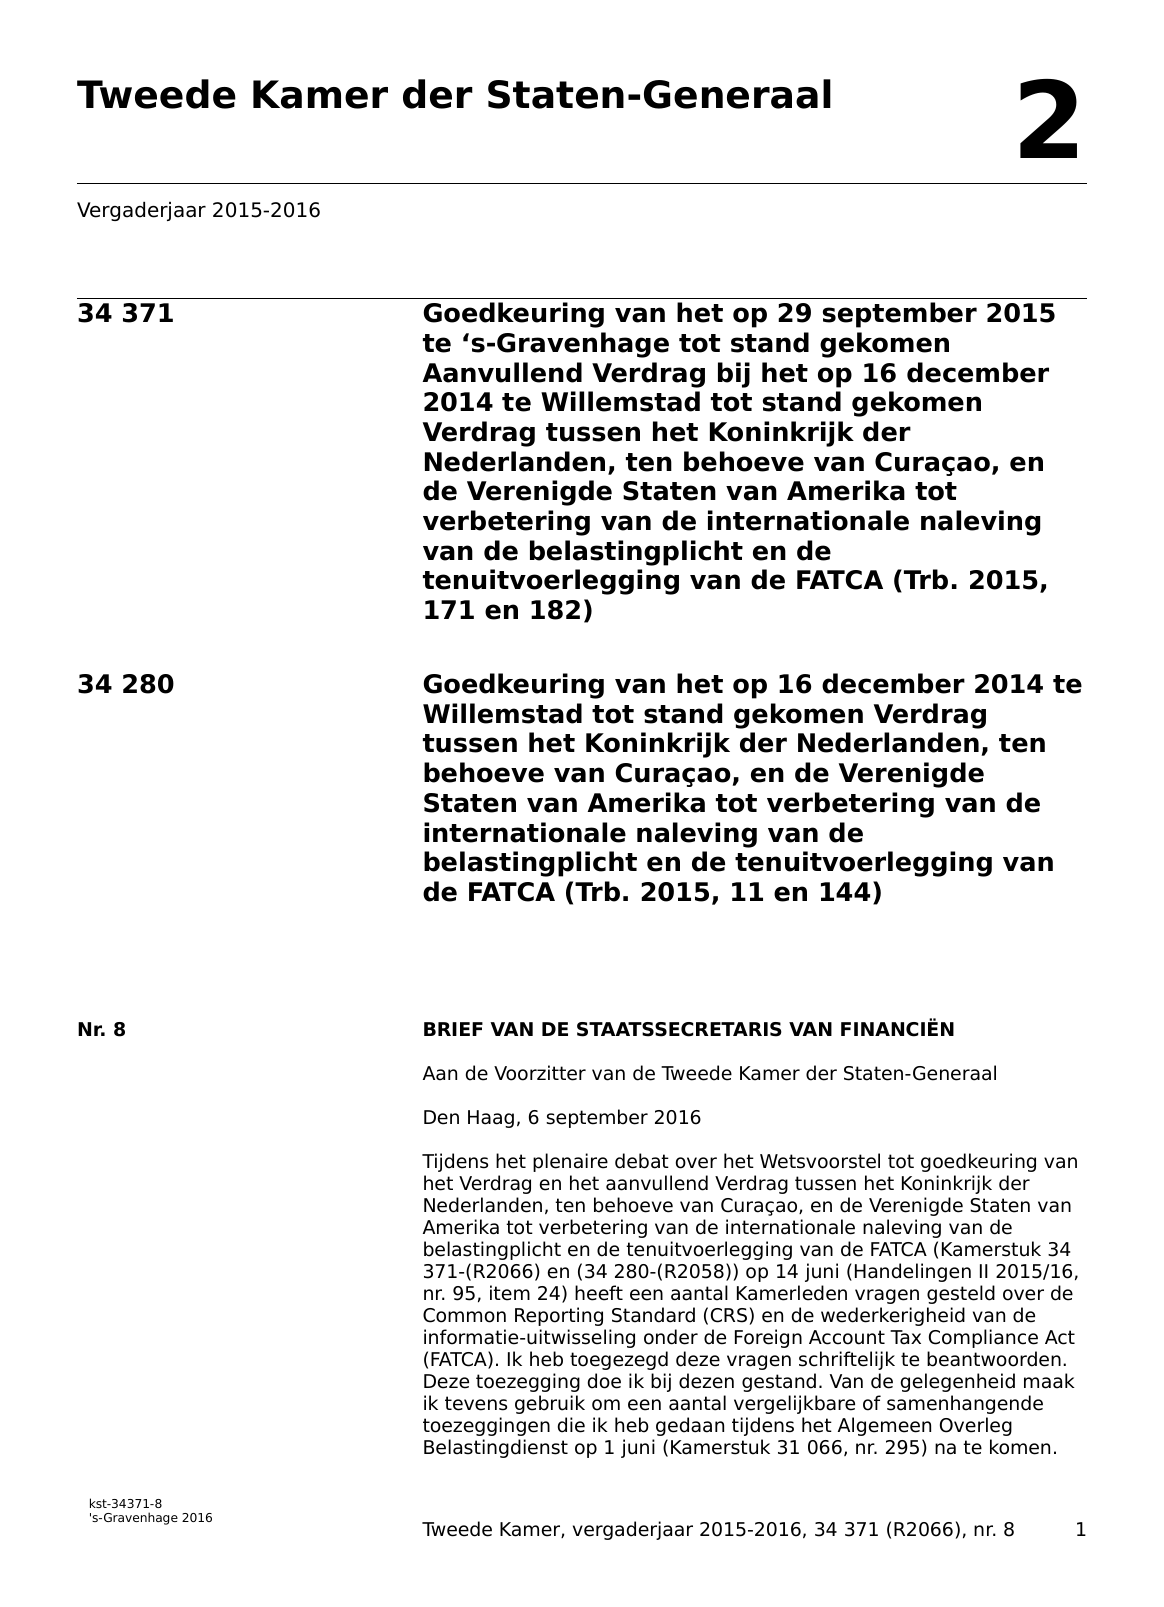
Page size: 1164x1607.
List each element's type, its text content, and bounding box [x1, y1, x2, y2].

table_header Tweede Kamer der Staten-Generaal [77, 59, 886, 183]
text Aan de Voorzitter van de Tweede Kamer der Staten-Generaal [422, 1063, 1087, 1084]
text 's-Gravenhage 2016 [88, 1511, 323, 1525]
subtitle 34 371 Goedkeuring van het op 29 september 2015 te ‘s-Gravenhage tot stand gekomen Aanvullend Verdrag bij het op 16 december 2014 te Willemstad tot stand gekomen Verdrag tussen het Koninkrijk der Nederlanden, ten behoeve van Curaçao, en de Verenigde Staten van Amerika tot verbetering van de internationale naleving van de belastingplicht en de tenuitvoerlegging van de FATCA (Trb. 2015, 171 en 182) [77, 299, 1087, 626]
text kst-34371-8 [88, 1497, 323, 1511]
text Tijdens het plenaire debat over het Wetsvoorstel tot goedkeuring van het Verdrag en het aanvullend Verdrag tussen het Koninkrijk der Nederlanden, ten behoeve van Curaçao, en de Verenigde Staten van Amerika tot verbetering van de internationale naleving van de belastingplicht en de tenuitvoerlegging van de FATCA (Kamerstuk 34 371-(R2066) en (34 280-(R2058)) op 14 juni (Handelingen II 2015/16, nr. 95, item 24) heeft een aantal Kamerleden vragen gesteld over de Common Reporting Standard (CRS) en de wederkerigheid van de informatie-uitwisseling onder de Foreign Account Tax Compliance Act (FATCA). Ik heb toegezegd deze vragen schriftelijk te beantwoorden. Deze toezegging doe ik bij dezen gestand. Van de gelegenheid maak ik tevens gebruik om een aantal vergelijkbare of samenhangende toezeggingen die ik heb gedaan tijdens het Algemeen Overleg Belastingdienst op 1 juni (Kamerstuk 31 066, nr. 295) na te komen. [422, 1151, 1087, 1459]
table_cell Vergaderjaar 2015-2016 [77, 184, 1087, 298]
subtitle Nr. 8 BRIEF VAN DE STAATSSECRETARIS VAN FINANCIËN [77, 1018, 1087, 1040]
subtitle 34 280 Goedkeuring van het op 16 december 2014 te Willemstad tot stand gekomen Verdrag tussen het Koninkrijk der Nederlanden, ten behoeve van Curaçao, en de Verenigde Staten van Amerika tot verbetering van de internationale naleving van de belastingplicht en de tenuitvoerlegging van de FATCA (Trb. 2015, 11 en 144) [77, 670, 1087, 907]
table_header 2 [886, 59, 1087, 183]
text Den Haag, 6 september 2016 [422, 1107, 1087, 1129]
